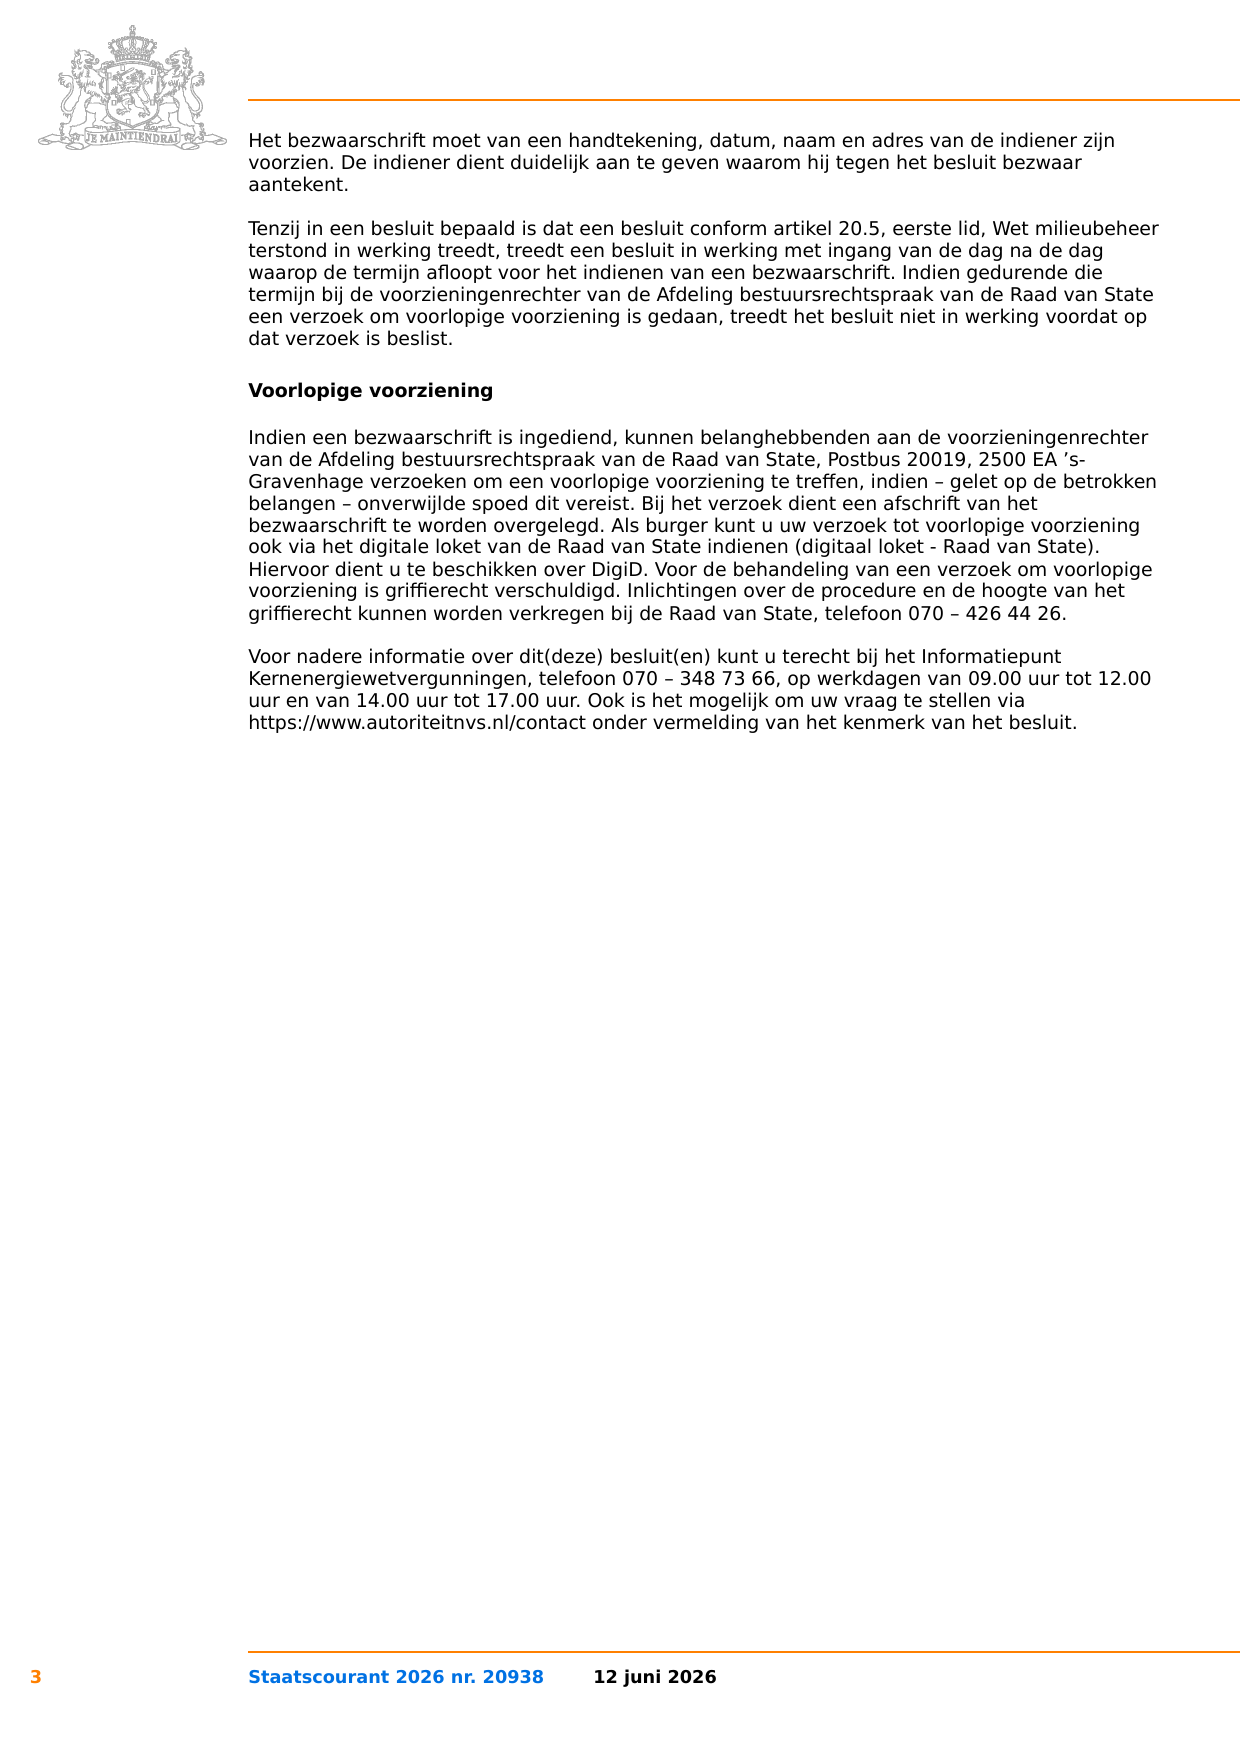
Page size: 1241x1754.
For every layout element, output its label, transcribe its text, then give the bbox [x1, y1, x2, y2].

text Tenzij in een besluit bepaald is dat een besluit conform artikel 20.5, eerste lid, Wet milieubeheer terstond in werking treedt, treedt een besluit in werking met ingang van de dag na de dag waarop de termijn afloopt voor het indienen van een bezwaarschrift. Indien gedurende die termijn bij de voorzieningenrechter van de Afdeling bestuursrechtspraak van de Raad van State een verzoek om voorlopige voorziening is gedaan, treedt het besluit niet in werking voordat op dat verzoek is beslist. [248, 218, 1163, 349]
text Hiervoor dient u te beschikken over DigiD. Voor de behandeling van een verzoek om voorlopige voorziening is griffierecht verschuldigd. Inlichtingen over de procedure en de hoogte van het griffierecht kunnen worden verkregen bij de Raad van State, telefoon 070 – 426 44 26. [248, 558, 1163, 624]
text Indien een bezwaarschrift is ingediend, kunnen belanghebbenden aan de voorzieningenrechter van de Afdeling bestuursrechtspraak van de Raad van State, Postbus 20019, 2500 EA ’s-Gravenhage verzoeken om een voorlopige voorziening te treffen, indien – gelet op de betrokken belangen – onverwijlde spoed dit vereist. Bij het verzoek dient een afschrift van het bezwaarschrift te worden overgelegd. Als burger kunt u uw verzoek tot voorlopige voorziening ook via het digitale loket van de Raad van State indienen (digitaal loket - Raad van State). [248, 427, 1163, 558]
text Het bezwaarschrift moet van een handtekening, datum, naam en adres van de indiener zijn voorzien. De indiener dient duidelijk aan te geven waarom hij tegen het besluit bezwaar aantekent. [248, 130, 1163, 196]
subtitle Voorlopige voorziening [248, 379, 1163, 402]
picture [38, 25, 227, 150]
text Voor nadere informatie over dit(deze) besluit(en) kunt u terecht bij het Informatiepunt Kernenergiewetvergunningen, telefoon 070 – 348 73 66, op werkdagen van 09.00 uur tot 12.00 uur en van 14.00 uur tot 17.00 uur. Ook is het mogelijk om uw vraag te stellen via https://www.autoriteitnvs.nl/contact onder vermelding van het kenmerk van het besluit. [248, 646, 1163, 734]
